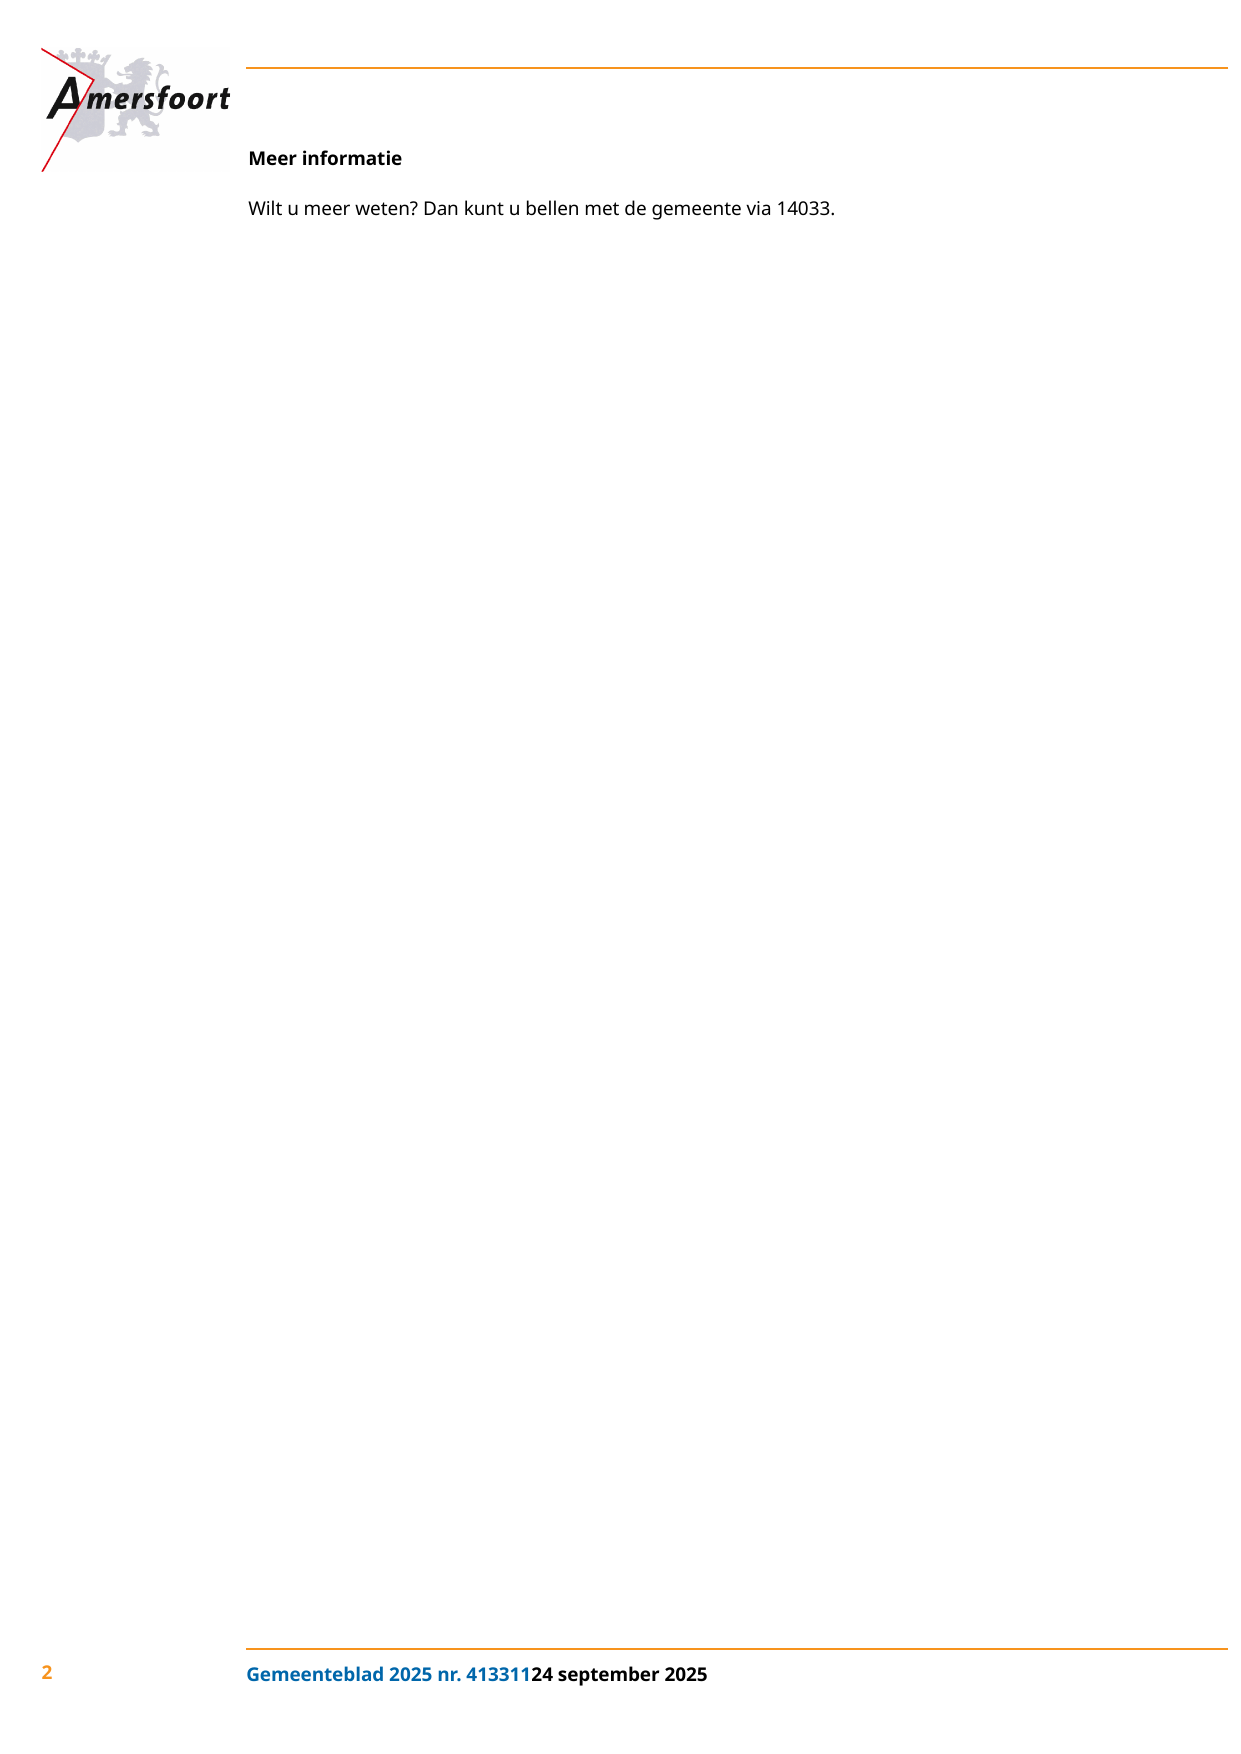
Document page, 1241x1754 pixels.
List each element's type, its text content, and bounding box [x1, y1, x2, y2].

text Wilt u meer weten? Dan kunt u bellen met de gemeente via 14033. [248, 196, 1152, 221]
text Meer informatie [248, 145, 1152, 171]
picture [41, 47, 231, 172]
